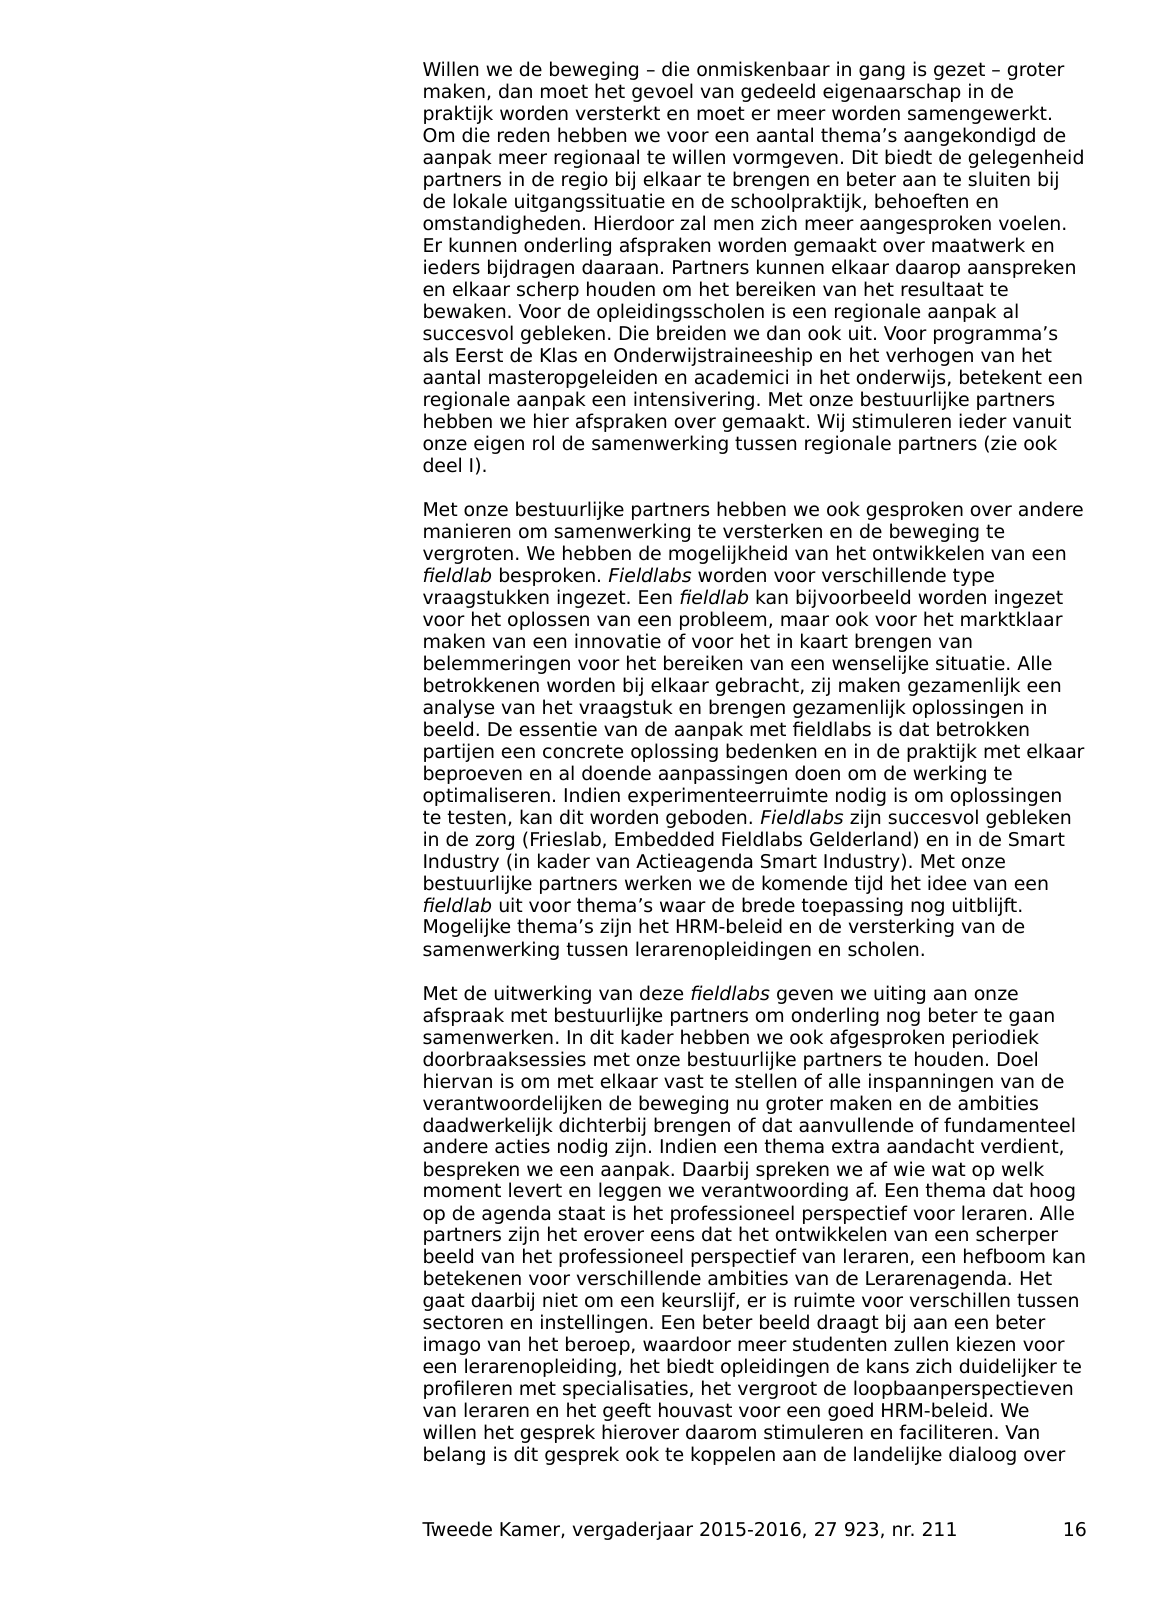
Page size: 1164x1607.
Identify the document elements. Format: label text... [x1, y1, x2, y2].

text Met de uitwerking van deze fieldlabs geven we uiting aan onze afspraak met bestuurlijke partners om onderling nog beter te gaan samenwerken. In dit kader hebben we ook afgesproken periodiek doorbraaksessies met onze bestuurlijke partners te houden. Doel hiervan is om met elkaar vast te stellen of alle inspanningen van de verantwoordelijken de beweging nu groter maken en de ambities daadwerkelijk dichterbij brengen of dat aanvullende of fundamenteel andere acties nodig zijn. Indien een thema extra aandacht verdient, bespreken we een aanpak. Daarbij spreken we af wie wat op welk moment levert en leggen we verantwoording af. Een thema dat hoog op de agenda staat is het professioneel perspectief voor leraren. Alle partners zijn het erover eens dat het ontwikkelen van een scherper beeld van het professioneel perspectief van leraren, een hefboom kan betekenen voor verschillende ambities van de Lerarenagenda. Het gaat daarbij niet om een keurslijf, er is ruimte voor verschillen tussen sectoren en instellingen. Een beter beeld draagt bij aan een beter imago van het beroep, waardoor meer studenten zullen kiezen voor een lerarenopleiding, het biedt opleidingen de kans zich duidelijker te profileren met specialisaties, het vergroot de loopbaanperspectieven van leraren en het geeft houvast voor een goed HRM-beleid. We willen het gesprek hierover daarom stimuleren en faciliteren. Van belang is dit gesprek ook te koppelen aan de landelijke dialoog over [422, 983, 1087, 1466]
text Willen we de beweging – die onmiskenbaar in gang is gezet – groter maken, dan moet het gevoel van gedeeld eigenaarschap in de praktijk worden versterkt en moet er meer worden samengewerkt. Om die reden hebben we voor een aantal thema’s aangekondigd de aanpak meer regionaal te willen vormgeven. Dit biedt de gelegenheid partners in de regio bij elkaar te brengen en beter aan te sluiten bij de lokale uitgangssituatie en de schoolpraktijk, behoeften en omstandigheden. Hierdoor zal men zich meer aangesproken voelen. Er kunnen onderling afspraken worden gemaakt over maatwerk en ieders bijdragen daaraan. Partners kunnen elkaar daarop aanspreken en elkaar scherp houden om het bereiken van het resultaat te bewaken. Voor de opleidingsscholen is een regionale aanpak al succesvol gebleken. Die breiden we dan ook uit. Voor programma’s als Eerst de Klas en Onderwijstraineeship en het verhogen van het aantal masteropgeleiden en academici in het onderwijs, betekent een regionale aanpak een intensivering. Met onze bestuurlijke partners hebben we hier afspraken over gemaakt. Wij stimuleren ieder vanuit onze eigen rol de samenwerking tussen regionale partners (zie ook deel I). [422, 59, 1087, 477]
text Met onze bestuurlijke partners hebben we ook gesproken over andere manieren om samenwerking te versterken en de beweging te vergroten. We hebben de mogelijkheid van het ontwikkelen van een fieldlab besproken. Fieldlabs worden voor verschillende type vraagstukken ingezet. Een fieldlab kan bijvoorbeeld worden ingezet voor het oplossen van een probleem, maar ook voor het marktklaar maken van een innovatie of voor het in kaart brengen van belemmeringen voor het bereiken van een wenselijke situatie. Alle betrokkenen worden bij elkaar gebracht, zij maken gezamenlijk een analyse van het vraagstuk en brengen gezamenlijk oplossingen in beeld. De essentie van de aanpak met fieldlabs is dat betrokken partijen een concrete oplossing bedenken en in de praktijk met elkaar beproeven en al doende aanpassingen doen om de werking te optimaliseren. Indien experimenteerruimte nodig is om oplossingen te testen, kan dit worden geboden. Fieldlabs zijn succesvol gebleken in de zorg (Frieslab, Embedded Fieldlabs Gelderland) en in de Smart Industry (in kader van Actieagenda Smart Industry). Met onze bestuurlijke partners werken we de komende tijd het idee van een fieldlab uit voor thema’s waar de brede toepassing nog uitblijft. Mogelijke thema’s zijn het HRM-beleid en de versterking van de samenwerking tussen lerarenopleidingen en scholen. [422, 499, 1087, 960]
